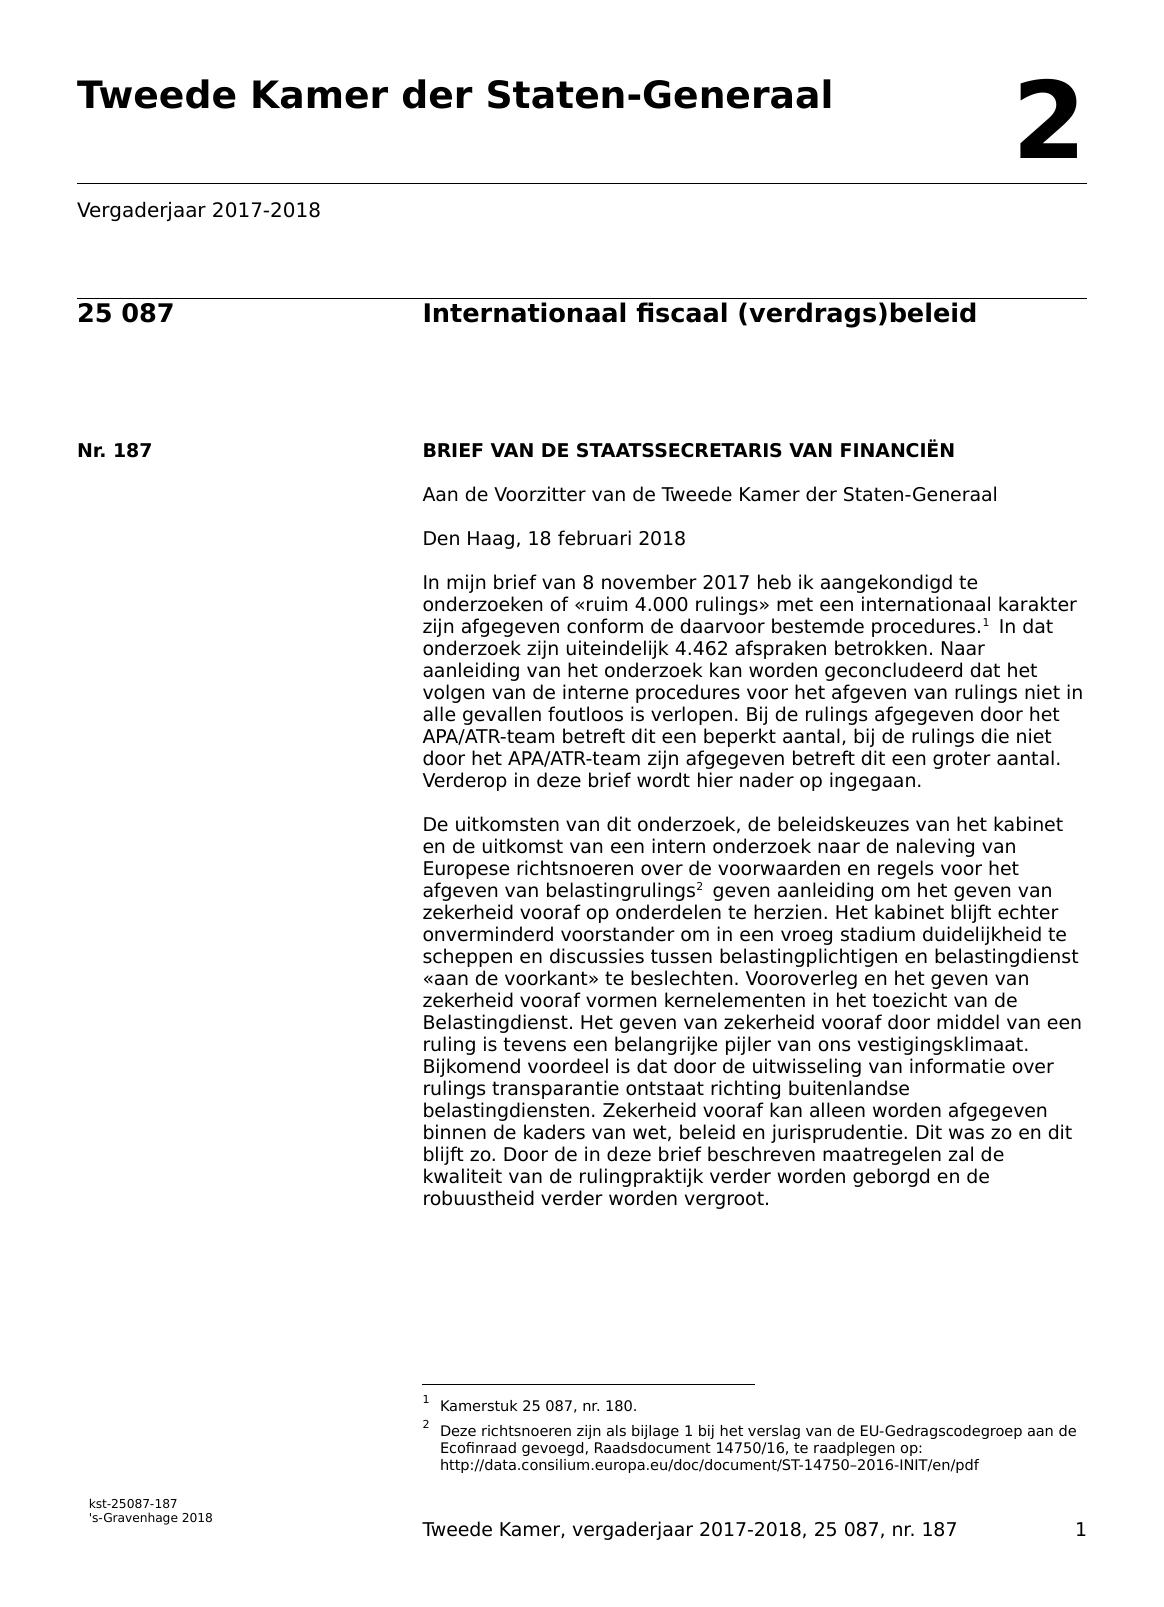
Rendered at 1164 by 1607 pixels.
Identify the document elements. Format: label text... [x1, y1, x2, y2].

table_cell Vergaderjaar 2017-2018 [77, 184, 1087, 298]
text Deze richtsnoeren zijn als bijlage 1 bij het verslag van de EU-Gedragscodegroep aan de Ecofinraad gevoegd, Raadsdocument 14750/16, te raadplegen op: http://data.consilium.europa.eu/doc/document/ST-14750–2016-INIT/en/pdf [422, 1418, 1087, 1474]
text Kamerstuk 25 087, nr. 180. [422, 1393, 1087, 1416]
text 's-Gravenhage 2018 [88, 1511, 323, 1525]
table_header Tweede Kamer der Staten-Generaal [77, 59, 886, 183]
subtitle 25 087 Internationaal fiscaal (verdrags)beleid [77, 299, 1087, 329]
table_header 2 [886, 59, 1087, 183]
text Den Haag, 18 februari 2018 [422, 528, 1087, 550]
text In mijn brief van 8 november 2017 heb ik aangekondigd te onderzoeken of «ruim 4.000 rulings» met een internationaal karakter zijn afgegeven conform de daarvoor bestemde procedures. In dat onderzoek zijn uiteindelijk 4.462 afspraken betrokken. Naar aanleiding van het onderzoek kan worden geconcludeerd dat het volgen van de interne procedures voor het afgeven van rulings niet in alle gevallen foutloos is verlopen. Bij de rulings afgegeven door het APA/ATR-team betreft dit een beperkt aantal, bij de rulings die niet door het APA/ATR-team zijn afgegeven betreft dit een groter aantal. Verderop in deze brief wordt hier nader op ingegaan. [422, 572, 1087, 792]
text kst-25087-187 [88, 1497, 323, 1511]
subtitle Nr. 187 BRIEF VAN DE STAATSSECRETARIS VAN FINANCIËN [77, 440, 1087, 462]
text Aan de Voorzitter van de Tweede Kamer der Staten-Generaal [422, 484, 1087, 506]
text De uitkomsten van dit onderzoek, de beleidskeuzes van het kabinet en de uitkomst van een intern onderzoek naar de naleving van Europese richtsnoeren over de voorwaarden en regels voor het afgeven van belastingrulings geven aanleiding om het geven van zekerheid vooraf op onderdelen te herzien. Het kabinet blijft echter onverminderd voorstander om in een vroeg stadium duidelijkheid te scheppen en discussies tussen belastingplichtigen en belastingdienst «aan de voorkant» te beslechten. Vooroverleg en het geven van zekerheid vooraf vormen kernelementen in het toezicht van de Belastingdienst. Het geven van zekerheid vooraf door middel van een ruling is tevens een belangrijke pijler van ons vestigingsklimaat. Bijkomend voordeel is dat door de uitwisseling van informatie over rulings transparantie ontstaat richting buitenlandse belastingdiensten. Zekerheid vooraf kan alleen worden afgegeven binnen de kaders van wet, beleid en jurisprudentie. Dit was zo en dit blijft zo. Door de in deze brief beschreven maatregelen zal de kwaliteit van de rulingpraktijk verder worden geborgd en de robuustheid verder worden vergroot. [422, 814, 1087, 1210]
